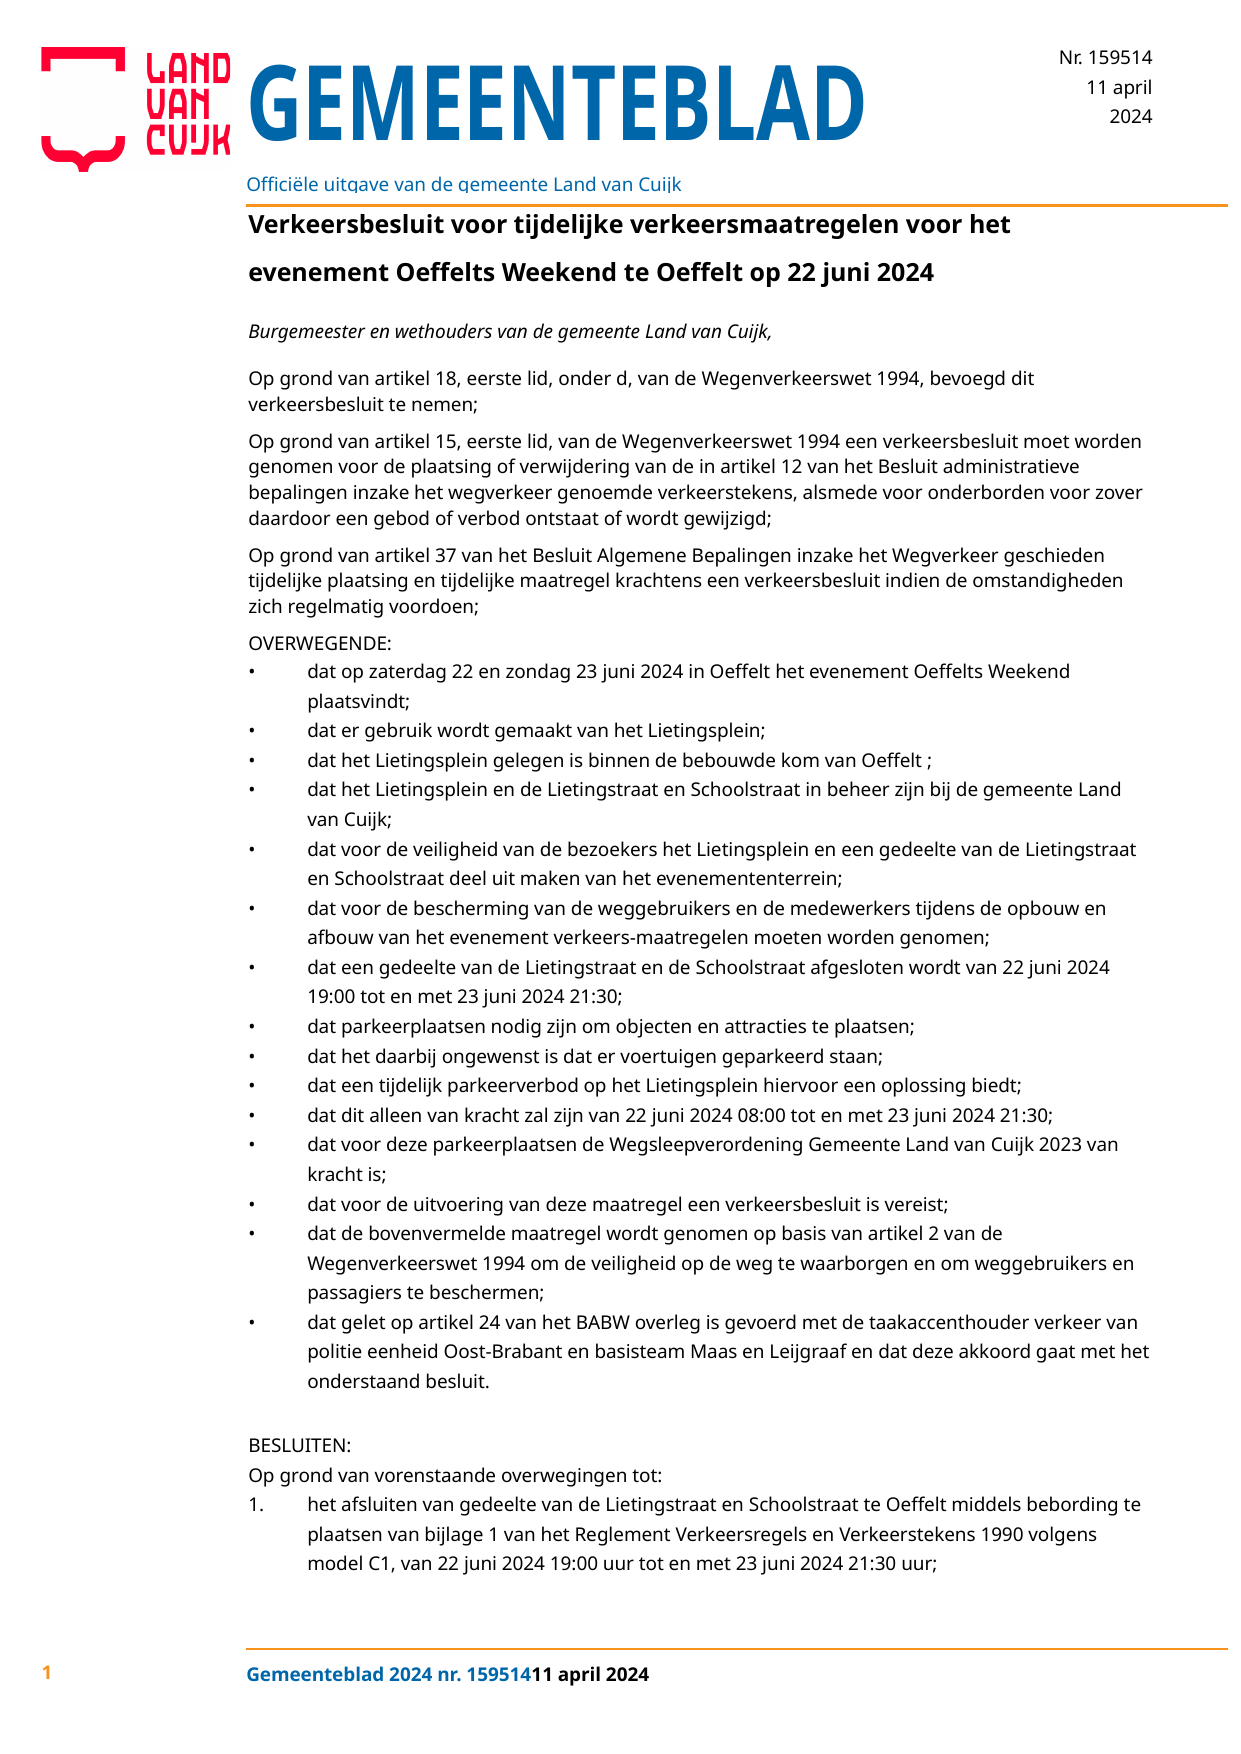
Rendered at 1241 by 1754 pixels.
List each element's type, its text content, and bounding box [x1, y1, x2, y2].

picture [41, 47, 231, 172]
list dat het daarbij ongewenst is dat er voertuigen geparkeerd staan; [248, 1043, 1152, 1068]
list dat het Lietingsplein en de Lietingstraat en Schoolstraat in beheer zijn bij de gemeente Land van Cuijk; [248, 777, 1152, 832]
text Op grond van artikel 18, eerste lid, onder d, van de Wegenverkeerswet 1994, bevoegd dit verkeersbesluit te nemen; [248, 366, 1152, 417]
text BESLUITEN: [248, 1432, 1152, 1458]
list dat een tijdelijk parkeerverbod op het Lietingsplein hiervoor een oplossing biedt; [248, 1072, 1152, 1098]
text OVERWEGENDE: [248, 630, 1152, 656]
list dat parkeerplaatsen nodig zijn om objecten en attracties te plaatsen; [248, 1013, 1152, 1039]
text Burgemeester en wethouders van de gemeente Land van Cuijk, [248, 318, 1152, 344]
list dat een gedeelte van de Lietingstraat en de Schoolstraat afgesloten wordt van 22 juni 2024 19:00 tot en met 23 juni 2024 21:30; [248, 954, 1152, 1009]
text Verkeersbesluit voor tijdelijke verkeersmaatregelen voor het evenement Oeffelts Weekend te Oeffelt op 22 juni 2024 [248, 207, 1152, 288]
list dat voor de uitvoering van deze maatregel een verkeersbesluit is vereist; [248, 1191, 1152, 1216]
list dat gelet op artikel 24 van het BABW overleg is gevoerd met de taakaccenthouder verkeer van politie eenheid Oost-Brabant en basisteam Maas en Leijgraaf en dat deze akkoord gaat met het onderstaand besluit. [248, 1309, 1152, 1394]
text Op grond van artikel 37 van het Besluit Algemene Bepalingen inzake het Wegverkeer geschieden tijdelijke plaatsing en tijdelijke maatregel krachtens een verkeersbesluit indien de omstandigheden zich regelmatig voordoen; [248, 542, 1152, 619]
list het afsluiten van gedeelte van de Lietingstraat en Schoolstraat te Oeffelt middels bebording te plaatsen van bijlage 1 van het Reglement Verkeersregels en Verkeerstekens 1990 volgens model C1, van 22 juni 2024 19:00 uur tot en met 23 juni 2024 21:30 uur; [248, 1491, 1152, 1576]
list dat voor de veiligheid van de bezoekers het Lietingsplein en een gedeelte van de Lietingstraat en Schoolstraat deel uit maken van het evenemententerrein; [248, 836, 1152, 891]
text Op grond van vorenstaande overwegingen tot: [248, 1462, 1152, 1487]
list dat er gebruik wordt gemaakt van het Lietingsplein; [248, 717, 1152, 743]
list dat voor de bescherming van de weggebruikers en de medewerkers tijdens de opbouw en afbouw van het evenement verkeers-maatregelen moeten worden genomen; [248, 895, 1152, 950]
text Op grond van artikel 15, eerste lid, van de Wegenverkeerswet 1994 een verkeersbesluit moet worden genomen voor de plaatsing of verwijdering van de in artikel 12 van het Besluit administratieve bepalingen inzake het wegverkeer genoemde verkeerstekens, alsmede voor onderborden voor zover daardoor een gebod of verbod ontstaat of wordt gewijzigd; [248, 428, 1152, 531]
list dat de bovenvermelde maatregel wordt genomen op basis van artikel 2 van de Wegenverkeerswet 1994 om de veiligheid op de weg te waarborgen en om weggebruikers en passagiers te beschermen; [248, 1220, 1152, 1305]
list dat het Lietingsplein gelegen is binnen de bebouwde kom van Oeffelt ; [248, 747, 1152, 773]
list dat voor deze parkeerplaatsen de Wegsleepverordening Gemeente Land van Cuijk 2023 van kracht is; [248, 1132, 1152, 1187]
list dat op zaterdag 22 en zondag 23 juni 2024 in Oeffelt het evenement Oeffelts Weekend plaatsvindt; [248, 658, 1152, 713]
list dat dit alleen van kracht zal zijn van 22 juni 2024 08:00 tot en met 23 juni 2024 21:30; [248, 1102, 1152, 1128]
